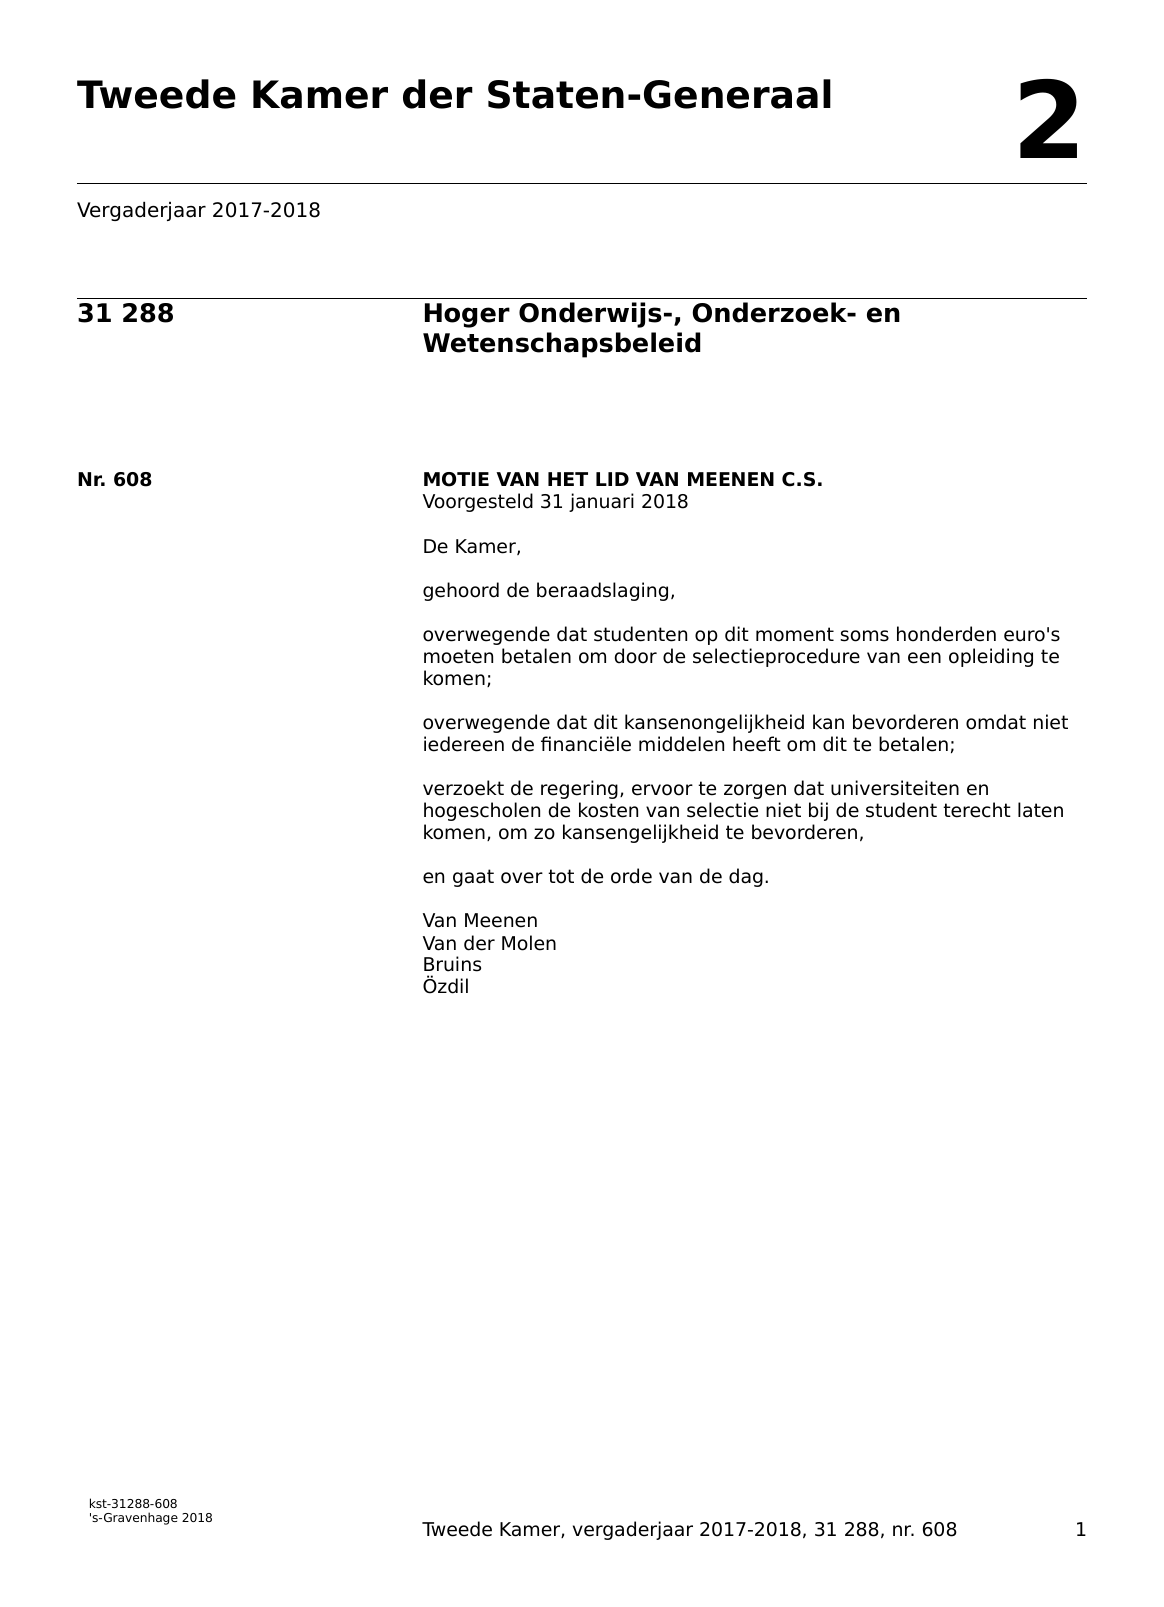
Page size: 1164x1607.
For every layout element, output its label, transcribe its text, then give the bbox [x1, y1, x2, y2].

text overwegende dat studenten op dit moment soms honderden euro's moeten betalen om door de selectieprocedure van een opleiding te komen; [422, 624, 1087, 690]
text Van der Molen [422, 932, 1087, 954]
text Özdil [422, 976, 1087, 998]
text Van Meenen [422, 910, 1087, 932]
table_cell Vergaderjaar 2017-2018 [77, 184, 1087, 298]
text verzoekt de regering, ervoor te zorgen dat universiteiten en hogescholen de kosten van selectie niet bij de student terecht laten komen, om zo kansengelijkheid te bevorderen, [422, 778, 1087, 844]
text Bruins [422, 954, 1087, 976]
text gehoord de beraadslaging, [422, 580, 1087, 602]
text overwegende dat dit kansenongelijkheid kan bevorderen omdat niet iedereen de financiële middelen heeft om dit te betalen; [422, 712, 1087, 756]
subtitle 31 288 Hoger Onderwijs-, Onderzoek- en Wetenschapsbeleid [77, 299, 1087, 358]
subtitle Nr. 608 MOTIE VAN HET LID VAN MEENEN C.S. [77, 469, 1087, 491]
table_header Tweede Kamer der Staten-Generaal [77, 59, 886, 183]
text Voorgesteld 31 januari 2018 [422, 491, 1087, 513]
table_header 2 [886, 59, 1087, 183]
text 's-Gravenhage 2018 [88, 1511, 323, 1525]
text De Kamer, [422, 536, 1087, 557]
text kst-31288-608 [88, 1497, 323, 1511]
text en gaat over tot de orde van de dag. [422, 866, 1087, 888]
